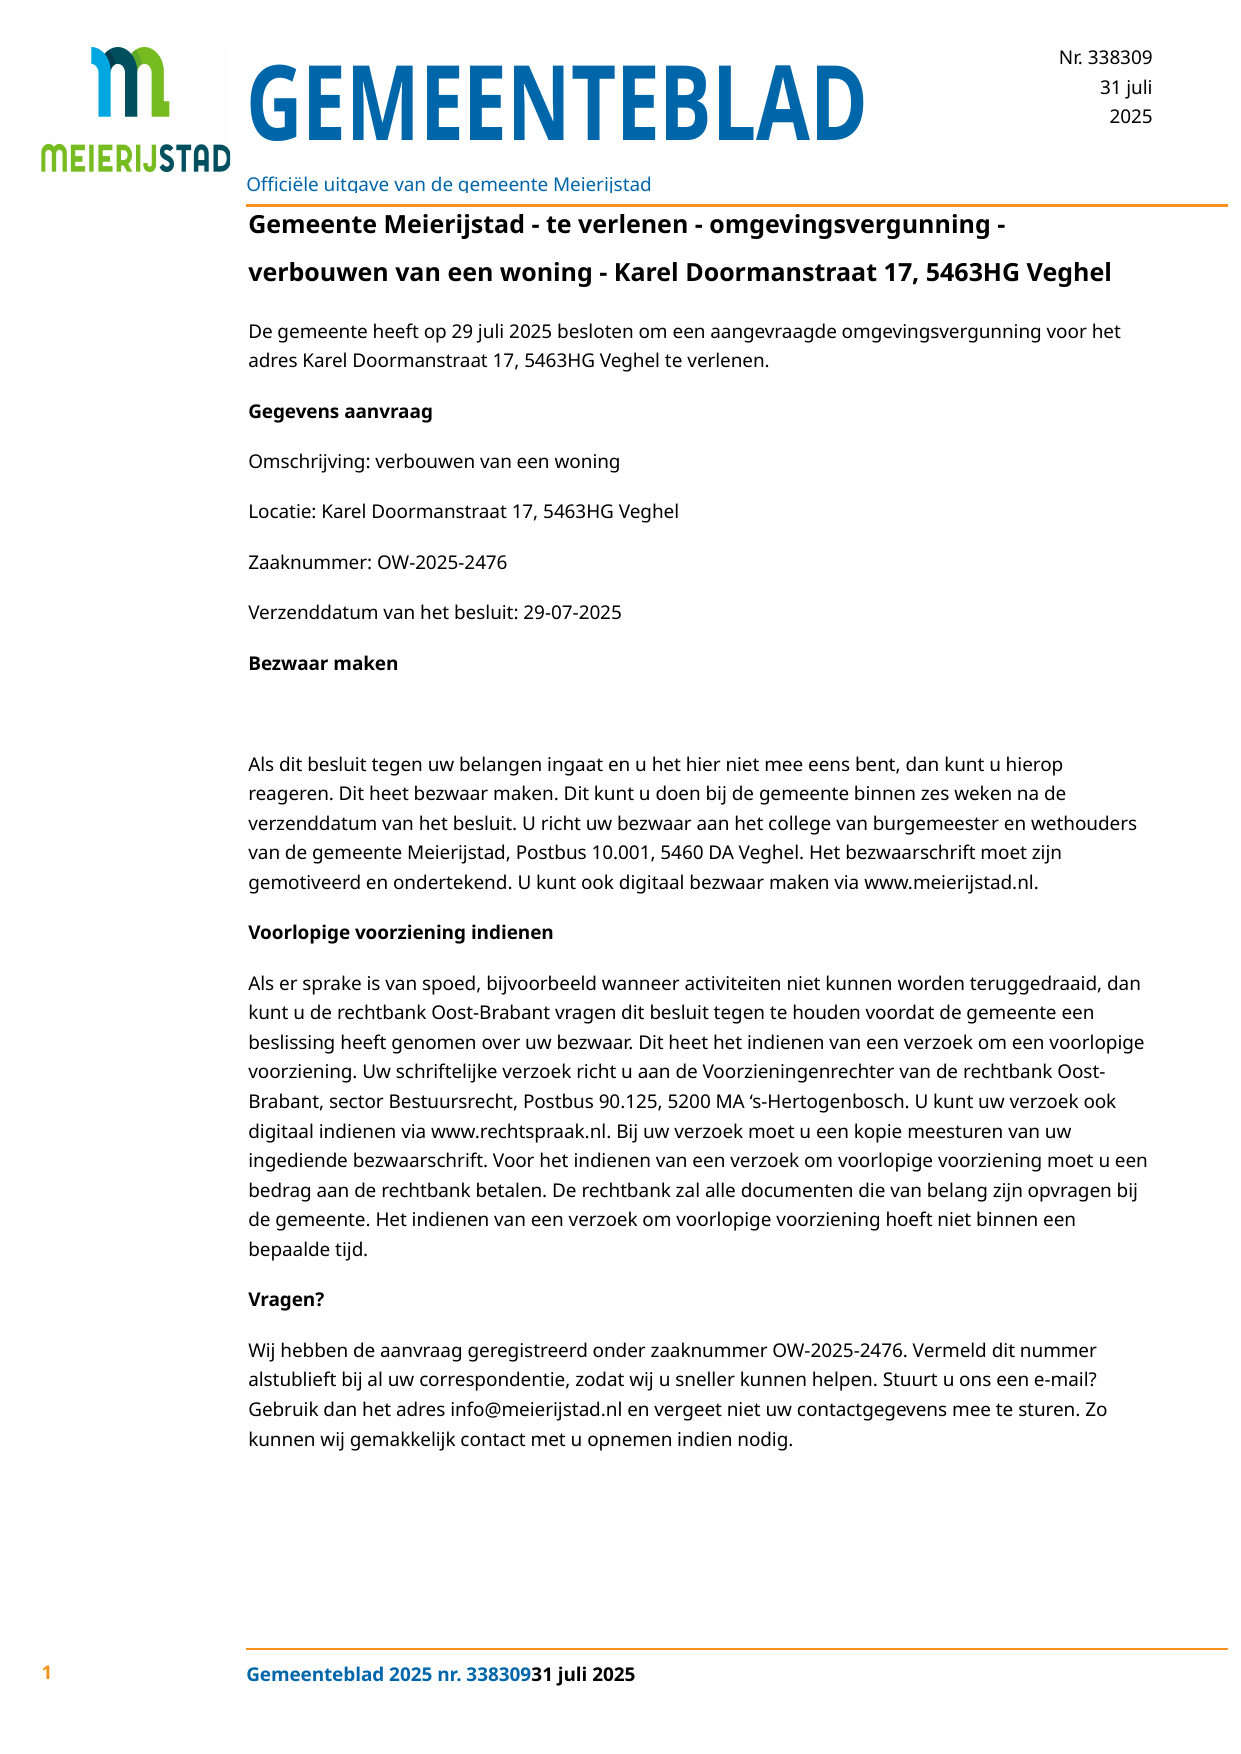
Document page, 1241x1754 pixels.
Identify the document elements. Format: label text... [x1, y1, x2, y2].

text Vragen? [248, 1287, 1152, 1312]
text Als dit besluit tegen uw belangen ingaat en u het hier niet mee eens bent, dan kunt u hierop reageren. Dit heet bezwaar maken. Dit kunt u doen bij de gemeente binnen zes weken na de verzenddatum van het besluit. U richt uw bezwaar aan het college van burgemeester en wethouders van de gemeente Meierijstad, Postbus 10.001, 5460 DA Veghel. Het bezwaarschrift moet zijn gemotiveerd en ondertekend. U kunt ook digitaal bezwaar maken via www.meierijstad.nl. [248, 751, 1152, 895]
text Omschrijving: verbouwen van een woning [248, 448, 1152, 474]
text Bezwaar maken [248, 650, 1152, 676]
text De gemeente heeft op 29 juli 2025 besloten om een aangevraagde omgevingsvergunning voor het adres Karel Doormanstraat 17, 5463HG Veghel te verlenen. [248, 318, 1152, 373]
text Wij hebben de aanvraag geregistreerd onder zaaknummer OW-2025-2476. Vermeld dit nummer alstublieft bij al uw correspondentie, zodat wij u sneller kunnen helpen. Stuurt u ons een e-mail? Gebruik dan het adres info@meierijstad.nl en vergeet niet uw contactgegevens mee te sturen. Zo kunnen wij gemakkelijk contact met u opnemen indien nodig. [248, 1337, 1152, 1452]
text Verzenddatum van het besluit: 29-07-2025 [248, 599, 1152, 625]
text Gemeente Meierijstad - te verlenen - omgevingsvergunning - verbouwen van een woning - Karel Doormanstraat 17, 5463HG Veghel [248, 207, 1152, 288]
text Als er sprake is van spoed, bijvoorbeeld wanneer activiteiten niet kunnen worden teruggedraaid, dan kunt u de rechtbank Oost-Brabant vragen dit besluit tegen te houden voordat de gemeente een beslissing heeft genomen over uw bezwaar. Dit heet het indienen van een verzoek om een voorlopige voorziening. Uw schriftelijke verzoek richt u aan de Voorzieningenrechter van de rechtbank Oost-Brabant, sector Bestuursrecht, Postbus 90.125, 5200 MA ‘s-Hertogenbosch. U kunt uw verzoek ook digitaal indienen via www.rechtspraak.nl. Bij uw verzoek moet u een kopie meesturen van uw ingediende bezwaarschrift. Voor het indienen van een verzoek om voorlopige voorziening moet u een bedrag aan de rechtbank betalen. De rechtbank zal alle documenten die van belang zijn opvragen bij de gemeente. Het indienen van een verzoek om voorlopige voorziening hoeft niet binnen een bepaalde tijd. [248, 970, 1152, 1262]
text Zaaknummer: OW-2025-2476 [248, 549, 1152, 575]
text Gegevens aanvraag [248, 398, 1152, 424]
text Voorlopige voorziening indienen [248, 919, 1152, 945]
picture [41, 47, 231, 172]
text Locatie: Karel Doormanstraat 17, 5463HG Veghel [248, 499, 1152, 524]
